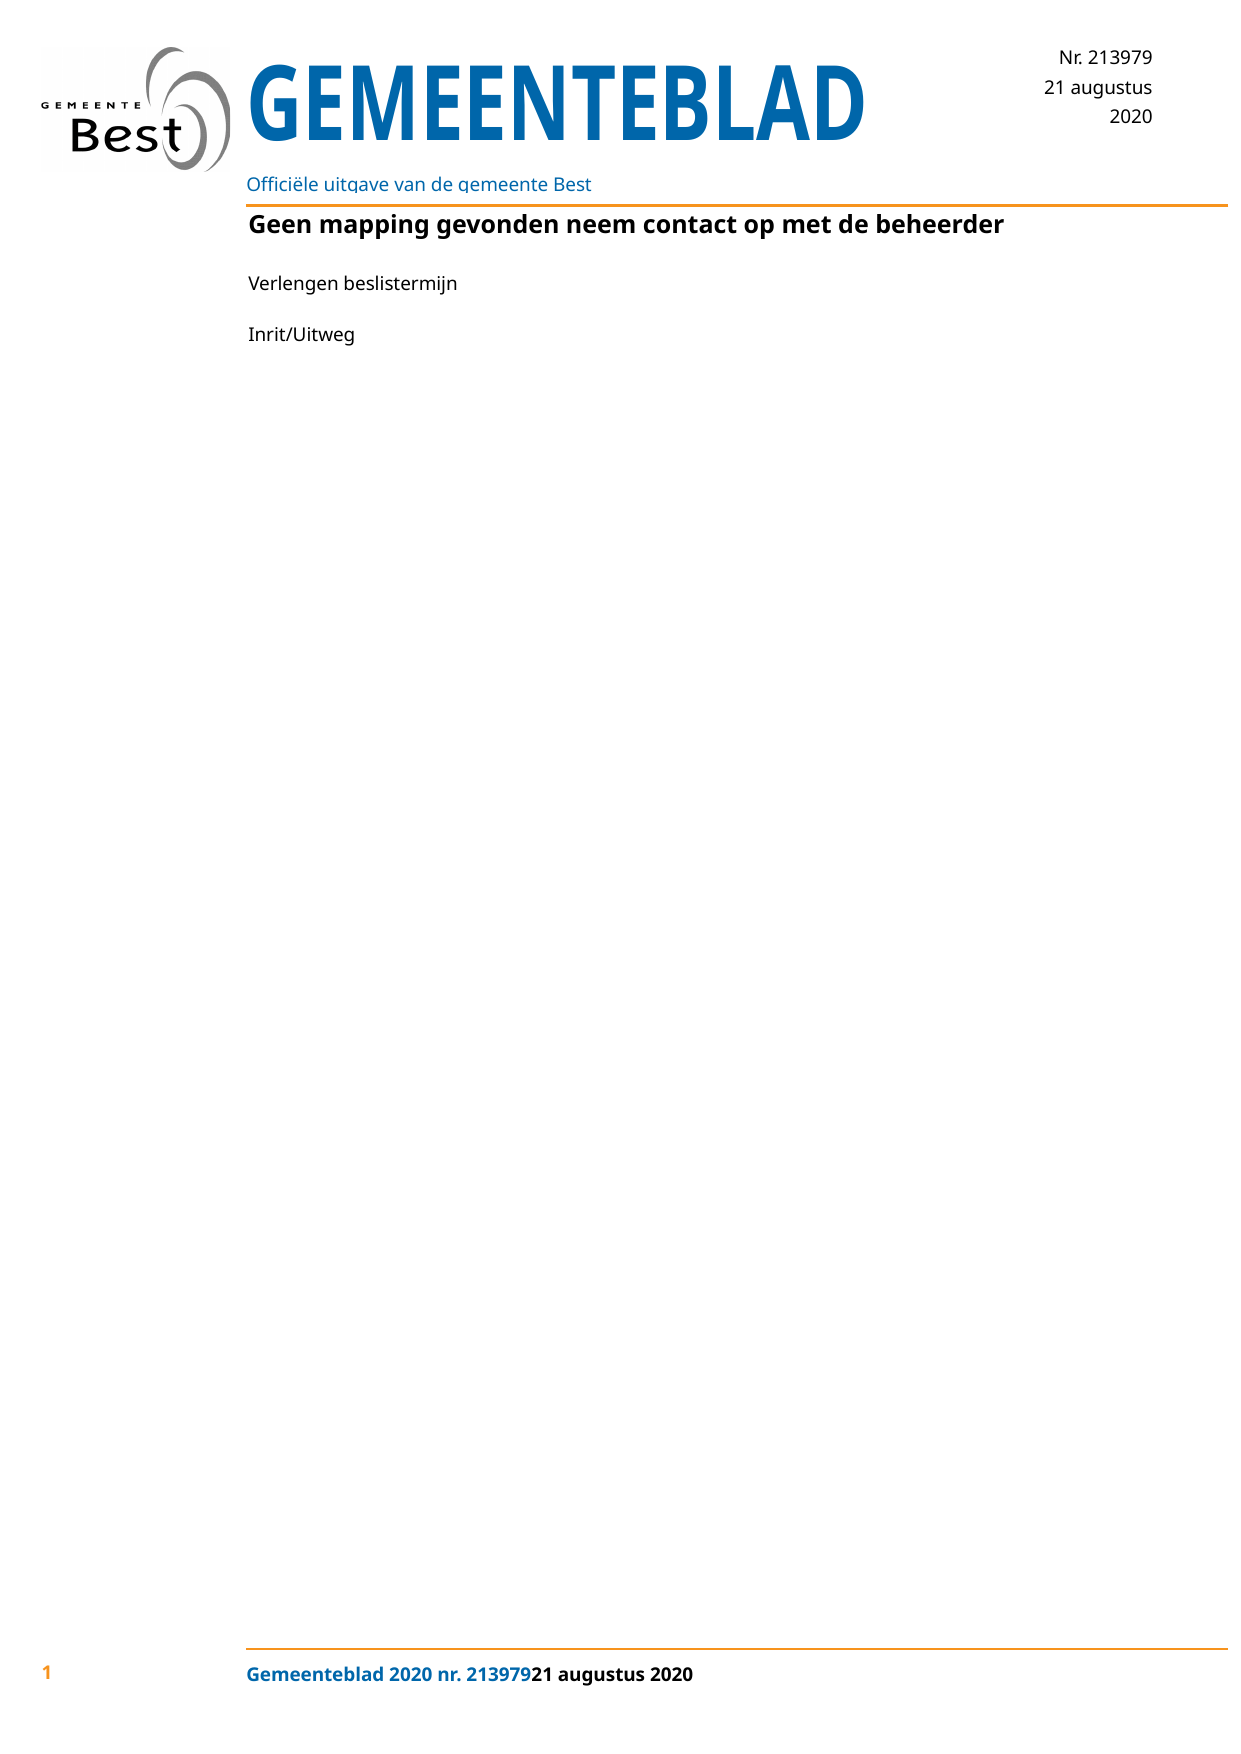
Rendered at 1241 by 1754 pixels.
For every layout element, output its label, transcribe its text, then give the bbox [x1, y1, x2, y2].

text Verlengen beslistermijn [248, 270, 1152, 296]
text Geen mapping gevonden neem contact op met de beheerder [248, 207, 1152, 241]
picture [41, 47, 231, 172]
text Inrit/Uitweg [248, 321, 1152, 346]
